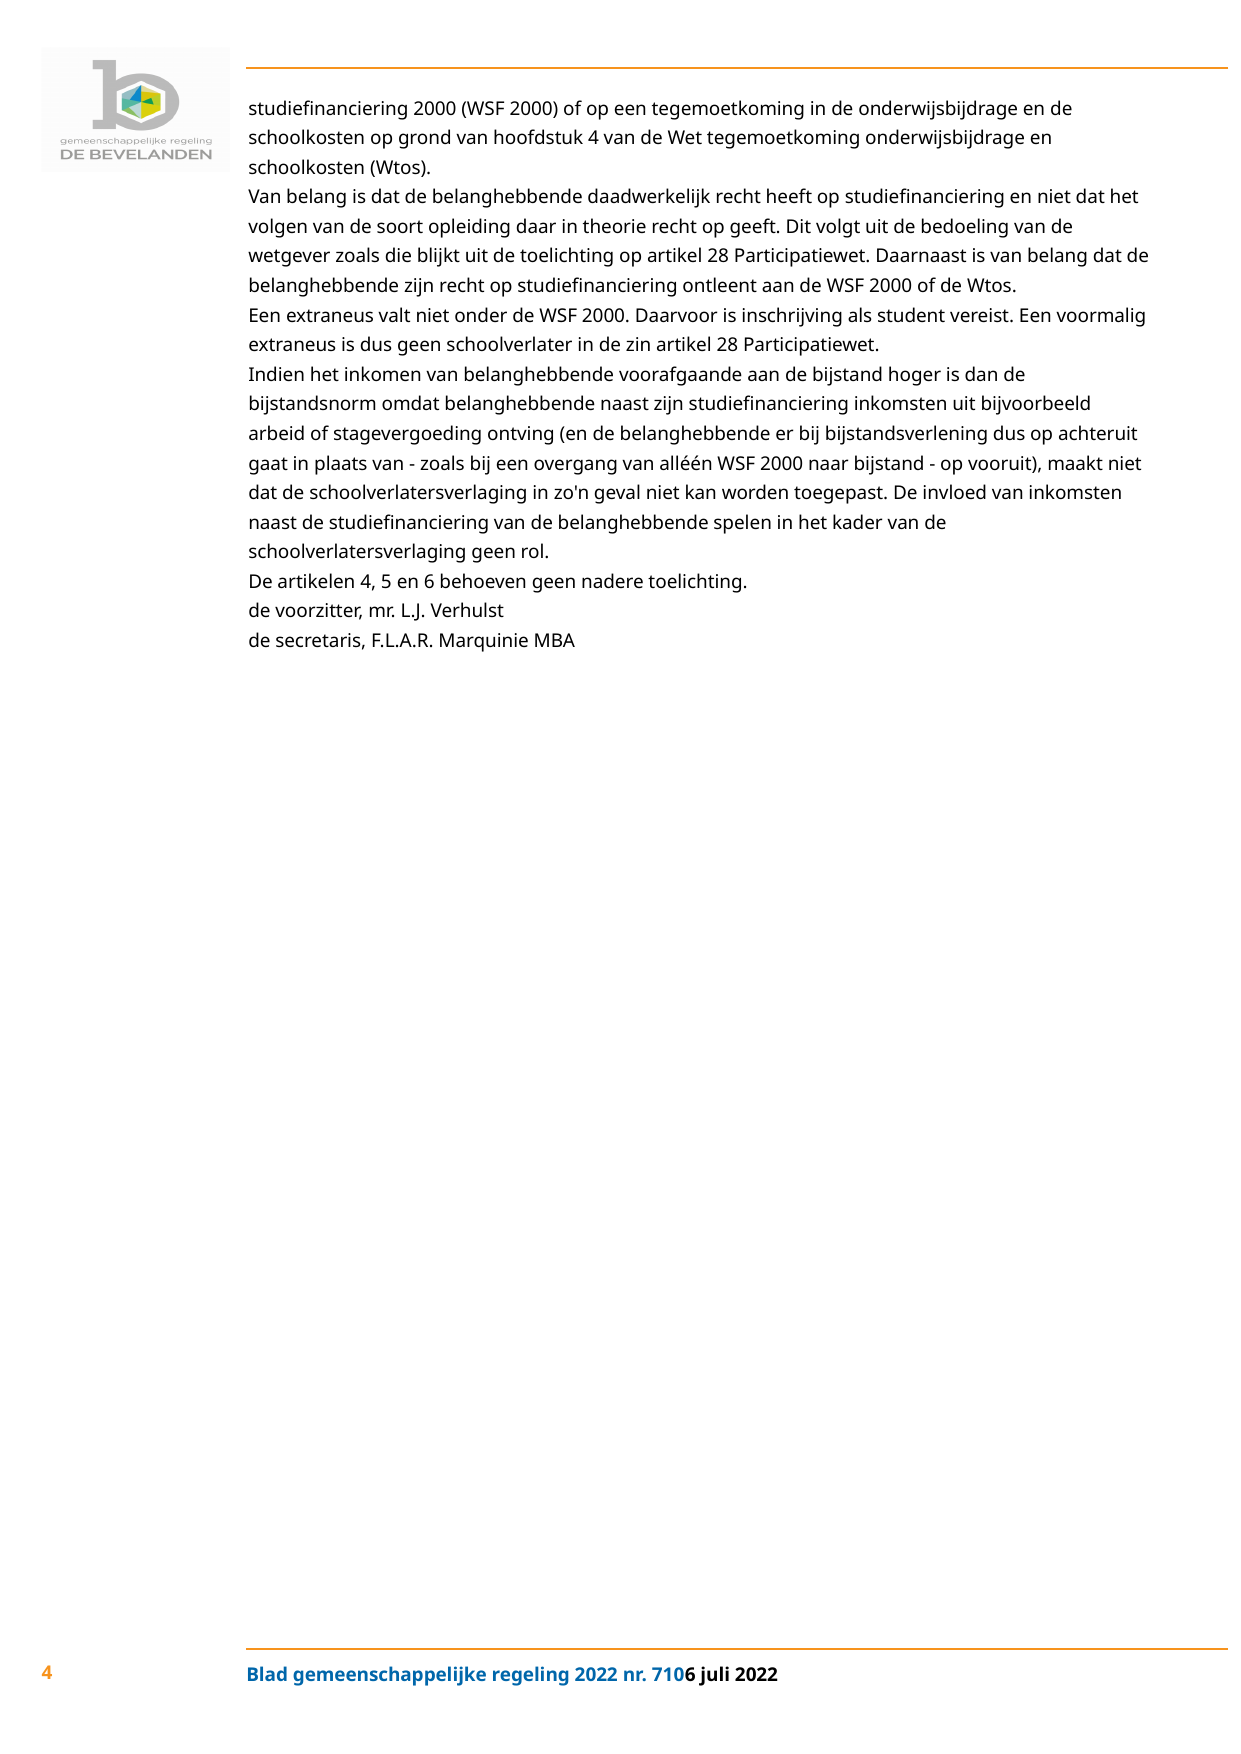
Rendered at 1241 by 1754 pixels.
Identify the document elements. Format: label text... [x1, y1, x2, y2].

text studiefinanciering 2000 (WSF 2000) of op een tegemoetkoming in de onderwijsbijdrage en de schoolkosten op grond van hoofdstuk 4 van de Wet tegemoetkoming onderwijsbijdrage en schoolkosten (Wtos). [248, 95, 1152, 180]
text De artikelen 4, 5 en 6 behoeven geen nadere toelichting. [248, 568, 1152, 594]
text Van belang is dat de belanghebbende daadwerkelijk recht heeft op studiefinanciering en niet dat het volgen van de soort opleiding daar in theorie recht op geeft. Dit volgt uit de bedoeling van de wetgever zoals die blijkt uit de toelichting op artikel 28 Participatiewet. Daarnaast is van belang dat de belanghebbende zijn recht op studiefinanciering ontleent aan de WSF 2000 of de Wtos. [248, 183, 1152, 298]
text Indien het inkomen van belanghebbende voorafgaande aan de bijstand hoger is dan de bijstandsnorm omdat belanghebbende naast zijn studiefinanciering inkomsten uit bijvoorbeeld arbeid of stagevergoeding ontving (en de belanghebbende er bij bijstandsverlening dus op achteruit gaat in plaats van - zoals bij een overgang van alléén WSF 2000 naar bijstand - op vooruit), maakt niet dat de schoolverlatersverlaging in zo'n geval niet kan worden toegepast. De invloed van inkomsten naast de studiefinanciering van de belanghebbende spelen in het kader van de schoolverlatersverlaging geen rol. [248, 361, 1152, 564]
text de voorzitter, mr. L.J. Verhulst [248, 598, 1152, 623]
text Een extraneus valt niet onder de WSF 2000. Daarvoor is inschrijving als student vereist. Een voormalig extraneus is dus geen schoolverlater in de zin artikel 28 Participatiewet. [248, 302, 1152, 357]
picture [41, 47, 231, 172]
text de secretaris, F.L.A.R. Marquinie MBA [248, 627, 1152, 653]
